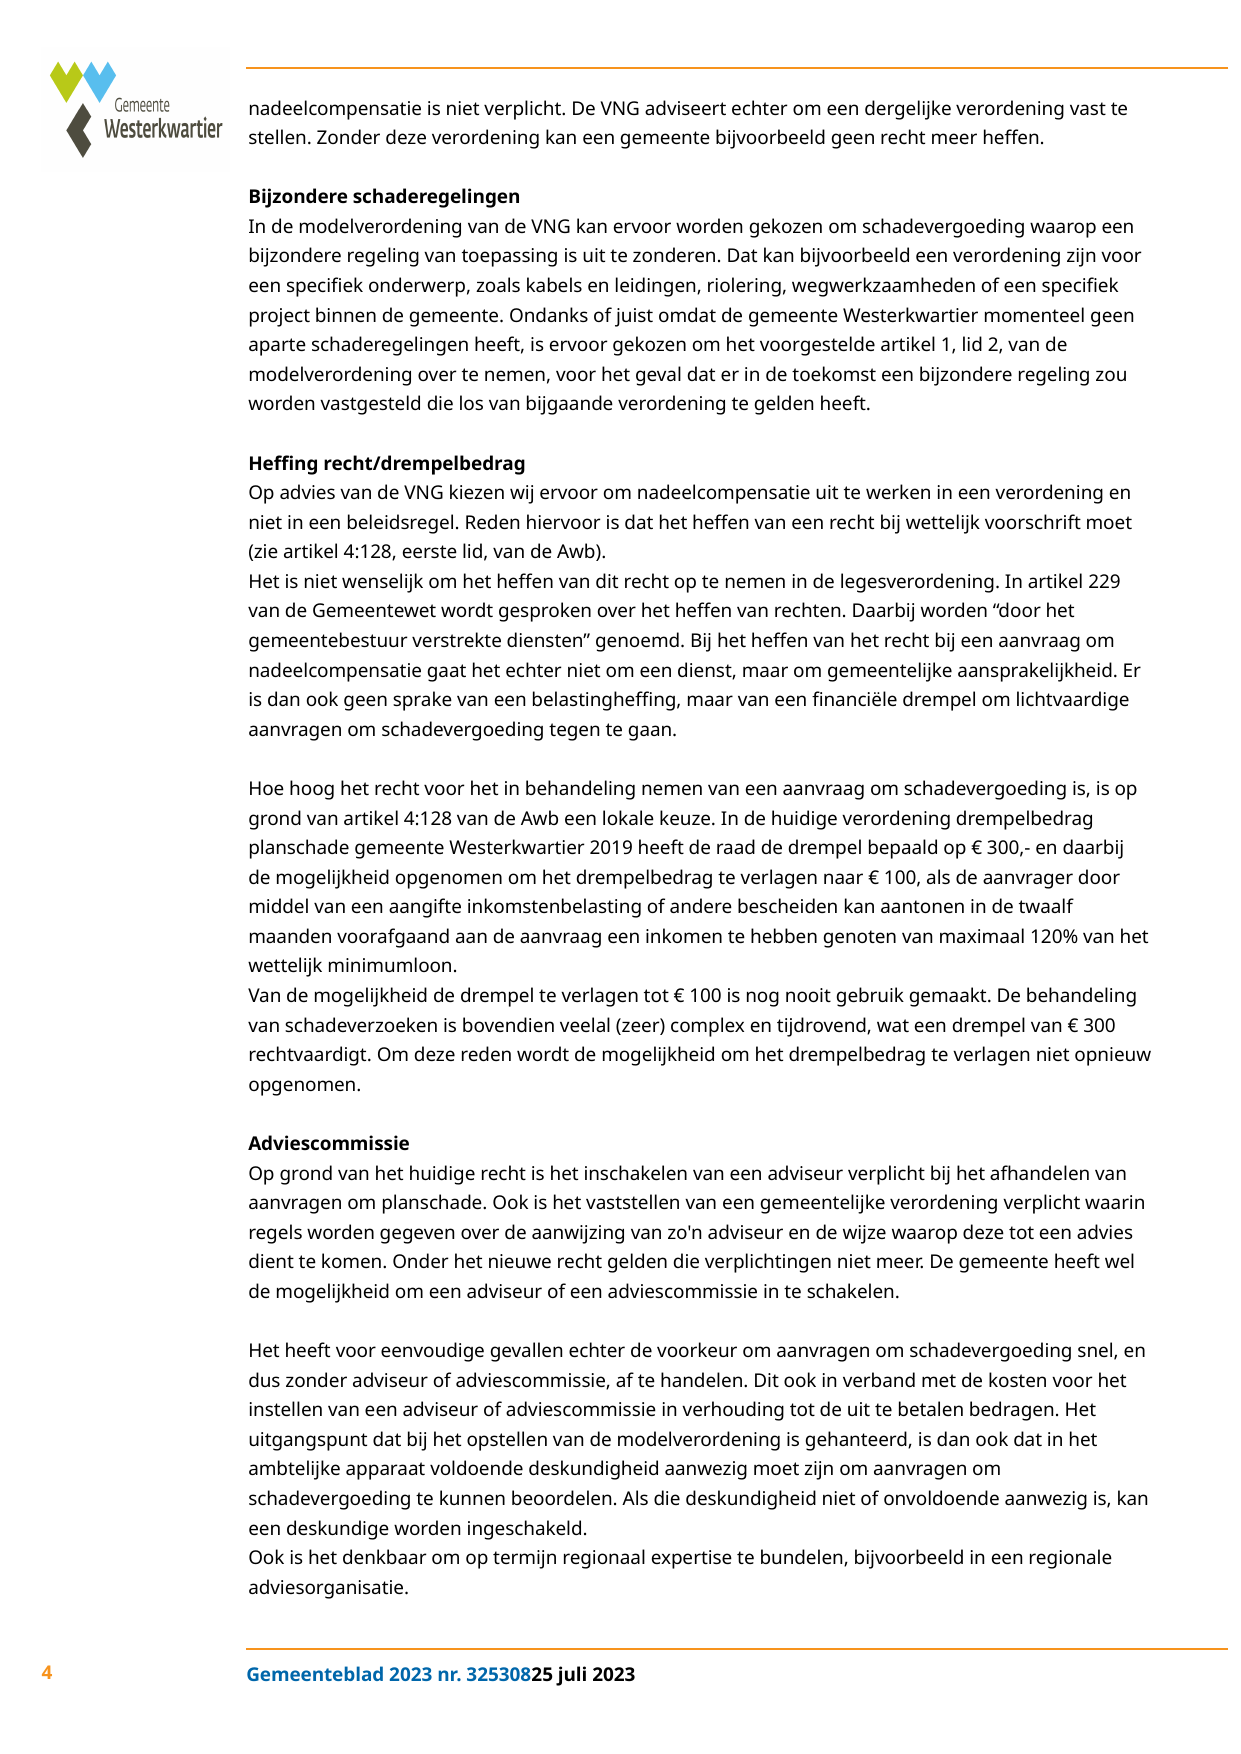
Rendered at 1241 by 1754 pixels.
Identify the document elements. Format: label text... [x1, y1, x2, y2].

text Van de mogelijkheid de drempel te verlagen tot € 100 is nog nooit gebruik gemaakt. De behandeling van schadeverzoeken is bovendien veelal (zeer) complex en tijdrovend, wat een drempel van € 300 rechtvaardigt. Om deze reden wordt de mogelijkheid om het drempelbedrag te verlagen niet opnieuw opgenomen. [248, 982, 1152, 1097]
picture [41, 47, 231, 172]
text Hoe hoog het recht voor het in behandeling nemen van een aanvraag om schadevergoeding is, is op grond van artikel 4:128 van de Awb een lokale keuze. In de huidige verordening drempelbedrag planschade gemeente Westerkwartier 2019 heeft de raad de drempel bepaald op € 300,- en daarbij de mogelijkheid opgenomen om het drempelbedrag te verlagen naar € 100, als de aanvrager door middel van een aangifte inkomstenbelasting of andere bescheiden kan aantonen in de twaalf maanden voorafgaand aan de aanvraag een inkomen te hebben genoten van maximaal 120% van het wettelijk minimumloon. [248, 775, 1152, 978]
text Op grond van het huidige recht is het inschakelen van een adviseur verplicht bij het afhandelen van aanvragen om planschade. Ook is het vaststellen van een gemeentelijke verordening verplicht waarin regels worden gegeven over de aanwijzing van zo'n adviseur en de wijze waarop deze tot een advies dient te komen. Onder het nieuwe recht gelden die verplichtingen niet meer. De gemeente heeft wel de mogelijkheid om een adviseur of een adviescommissie in te schakelen. [248, 1160, 1152, 1304]
text Ook is het denkbaar om op termijn regionaal expertise te bundelen, bijvoorbeeld in een regionale adviesorganisatie. [248, 1544, 1152, 1600]
text In de modelverordening van de VNG kan ervoor worden gekozen om schadevergoeding waarop een bijzondere regeling van toepassing is uit te zonderen. Dat kan bijvoorbeeld een verordening zijn voor een specifiek onderwerp, zoals kabels en leidingen, riolering, wegwerkzaamheden of een specifiek project binnen de gemeente. Ondanks of juist omdat de gemeente Westerkwartier momenteel geen aparte schaderegelingen heeft, is ervoor gekozen om het voorgestelde artikel 1, lid 2, van de modelverordening over te nemen, voor het geval dat er in de toekomst een bijzondere regeling zou worden vastgesteld die los van bijgaande verordening te gelden heeft. [248, 213, 1152, 416]
text Het is niet wenselijk om het heffen van dit recht op te nemen in de legesverordening. In artikel 229 van de Gemeentewet wordt gesproken over het heffen van rechten. Daarbij worden “door het gemeentebestuur verstrekte diensten” genoemd. Bij het heffen van het recht bij een aanvraag om nadeelcompensatie gaat het echter niet om een dienst, maar om gemeentelijke aansprakelijkheid. Er is dan ook geen sprake van een belastingheffing, maar van een financiële drempel om lichtvaardige aanvragen om schadevergoeding tegen te gaan. [248, 568, 1152, 742]
text Bijzondere schaderegelingen [248, 183, 1152, 209]
text Het heeft voor eenvoudige gevallen echter de voorkeur om aanvragen om schadevergoeding snel, en dus zonder adviseur of adviescommissie, af te handelen. Dit ook in verband met de kosten voor het instellen van een adviseur of adviescommissie in verhouding tot de uit te betalen bedragen. Het uitgangspunt dat bij het opstellen van de modelverordening is gehanteerd, is dan ook dat in het ambtelijke apparaat voldoende deskundigheid aanwezig moet zijn om aanvragen om schadevergoeding te kunnen beoordelen. Als die deskundigheid niet of onvoldoende aanwezig is, kan een deskundige worden ingeschakeld. [248, 1337, 1152, 1541]
text nadeelcompensatie is niet verplicht. De VNG adviseert echter om een dergelijke verordening vast te stellen. Zonder deze verordening kan een gemeente bijvoorbeeld geen recht meer heffen. [248, 95, 1152, 150]
text Adviescommissie [248, 1130, 1152, 1156]
text Heffing recht/drempelbedrag [248, 450, 1152, 476]
text Op advies van de VNG kiezen wij ervoor om nadeelcompensatie uit te werken in een verordening en niet in een beleidsregel. Reden hiervoor is dat het heffen van een recht bij wettelijk voorschrift moet (zie artikel 4:128, eerste lid, van de Awb). [248, 479, 1152, 564]
